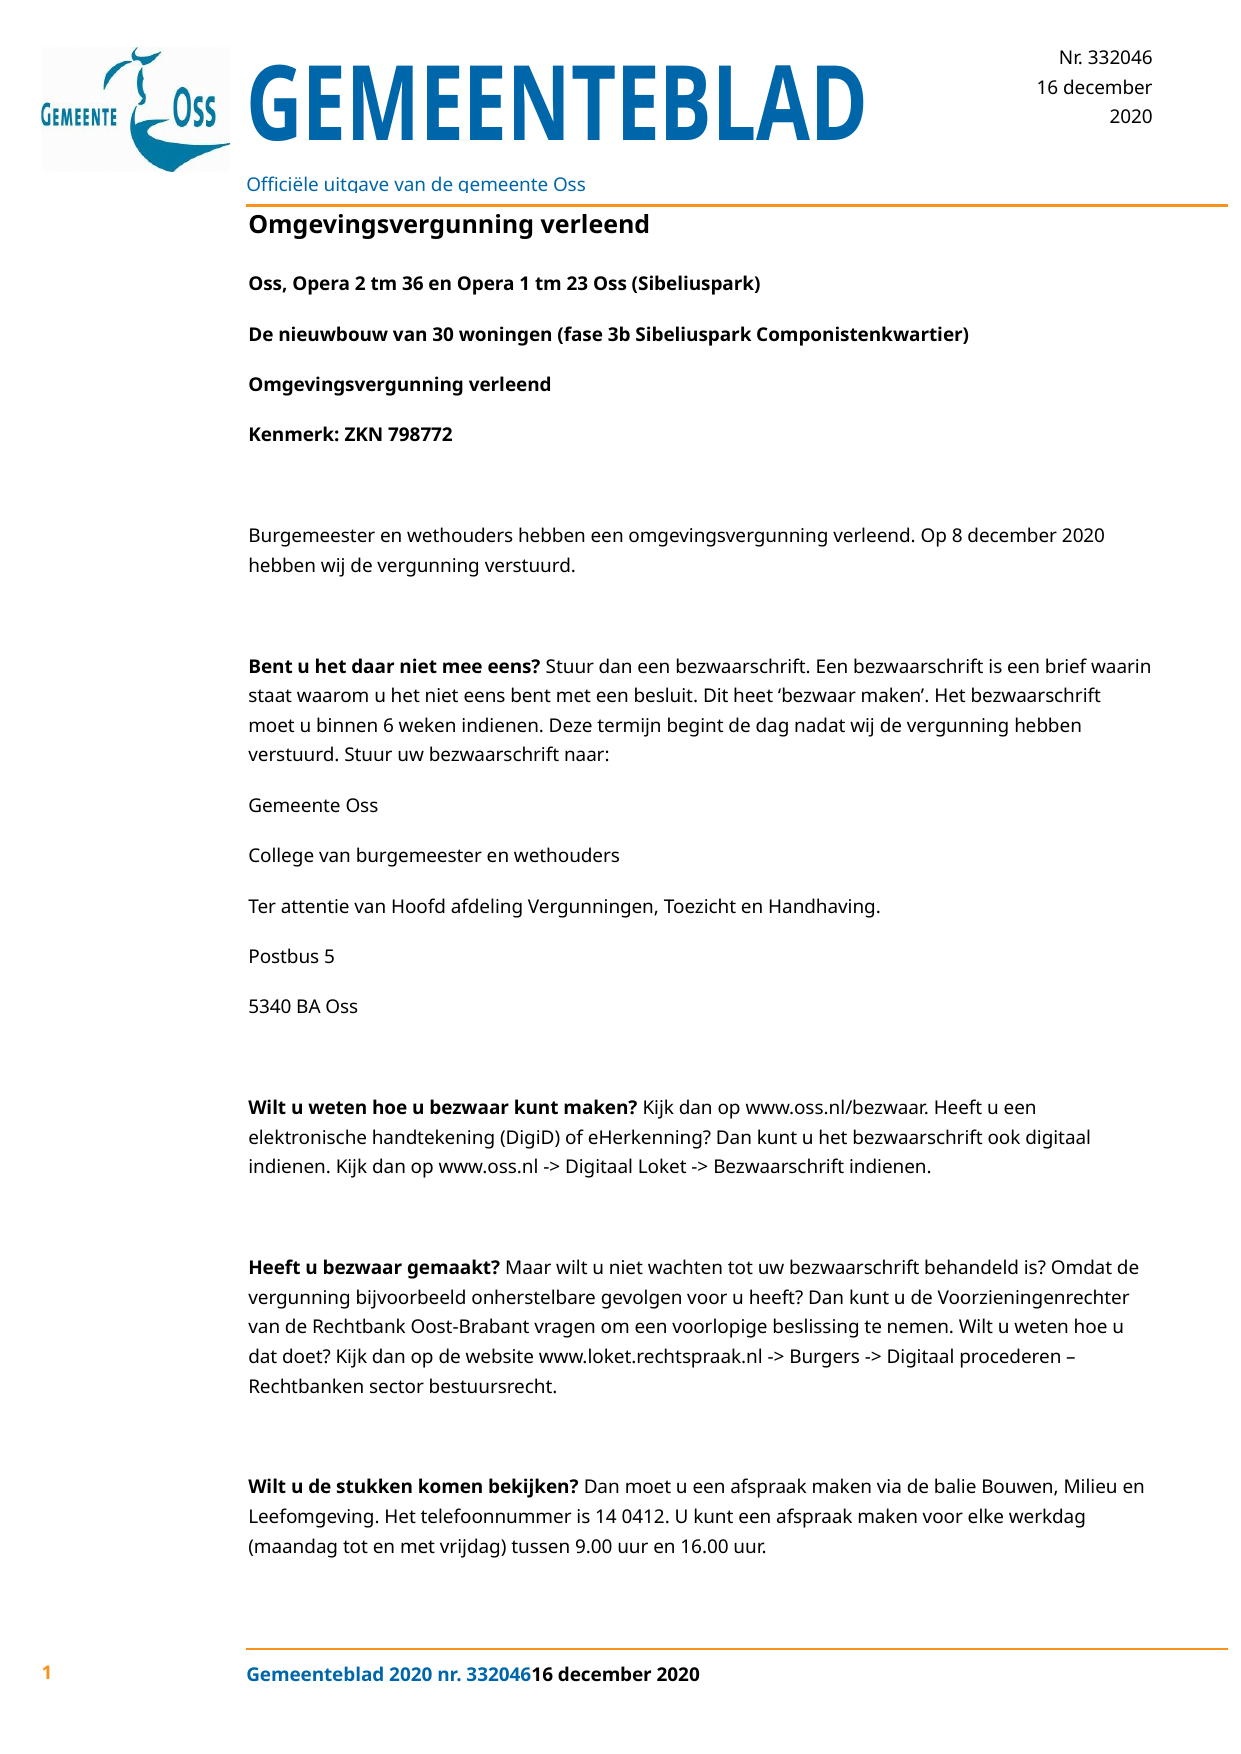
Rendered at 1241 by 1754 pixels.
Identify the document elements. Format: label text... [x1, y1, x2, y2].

picture [41, 47, 231, 172]
text Kenmerk: ZKN 798772 [248, 422, 1152, 447]
text Omgevingsvergunning verleend [248, 371, 1152, 397]
text College van burgemeester en wethouders [248, 842, 1152, 868]
text Ter attentie van Hoofd afdeling Vergunningen, Toezicht en Handhaving. [248, 893, 1152, 918]
text De nieuwbouw van 30 woningen (fase 3b Sibeliuspark Componistenkwartier) [248, 321, 1152, 346]
text Wilt u weten hoe u bezwaar kunt maken? Kijk dan op www.oss.nl/bezwaar. Heeft u een elektronische handtekening (DigiD) of eHerkenning? Dan kunt u het bezwaarschrift ook digitaal indienen. Kijk dan op www.oss.nl -> Digitaal Loket -> Bezwaarschrift indienen. [248, 1094, 1152, 1179]
text 5340 BA Oss [248, 994, 1152, 1019]
text Wilt u de stukken komen bekijken? Dan moet u een afspraak maken via de balie Bouwen, Milieu en Leefomgeving. Het telefoonnummer is 14 0412. U kunt een afspraak maken voor elke werkdag (maandag tot en met vrijdag) tussen 9.00 uur en 16.00 uur. [248, 1474, 1152, 1558]
text Bent u het daar niet mee eens? Stuur dan een bezwaarschrift. Een bezwaarschrift is een brief waarin staat waarom u het niet eens bent met een besluit. Dit heet ‘bezwaar maken’. Het bezwaarschrift moet u binnen 6 weken indienen. Deze termijn begint de dag nadat wij de vergunning hebben verstuurd. Stuur uw bezwaarschrift naar: [248, 653, 1152, 767]
text Burgemeester en wethouders hebben een omgevingsvergunning verleend. Op 8 december 2020 hebben wij de vergunning verstuurd. [248, 522, 1152, 578]
text Omgevingsvergunning verleend [248, 207, 1152, 241]
text Postbus 5 [248, 943, 1152, 969]
text Oss, Opera 2 tm 36 en Opera 1 tm 23 Oss (Sibeliuspark) [248, 270, 1152, 296]
text Gemeente Oss [248, 792, 1152, 818]
text Heeft u bezwaar gemaakt? Maar wilt u niet wachten tot uw bezwaarschrift behandeld is? Omdat de vergunning bijvoorbeeld onherstelbare gevolgen voor u heeft? Dan kunt u de Voorzieningenrechter van de Rechtbank Oost-Brabant vragen om een voorlopige beslissing te nemen. Wilt u weten hoe u dat doet? Kijk dan op de website www.loket.rechtspraak.nl -> Burgers -> Digitaal procederen – Rechtbanken sector bestuursrecht. [248, 1254, 1152, 1398]
